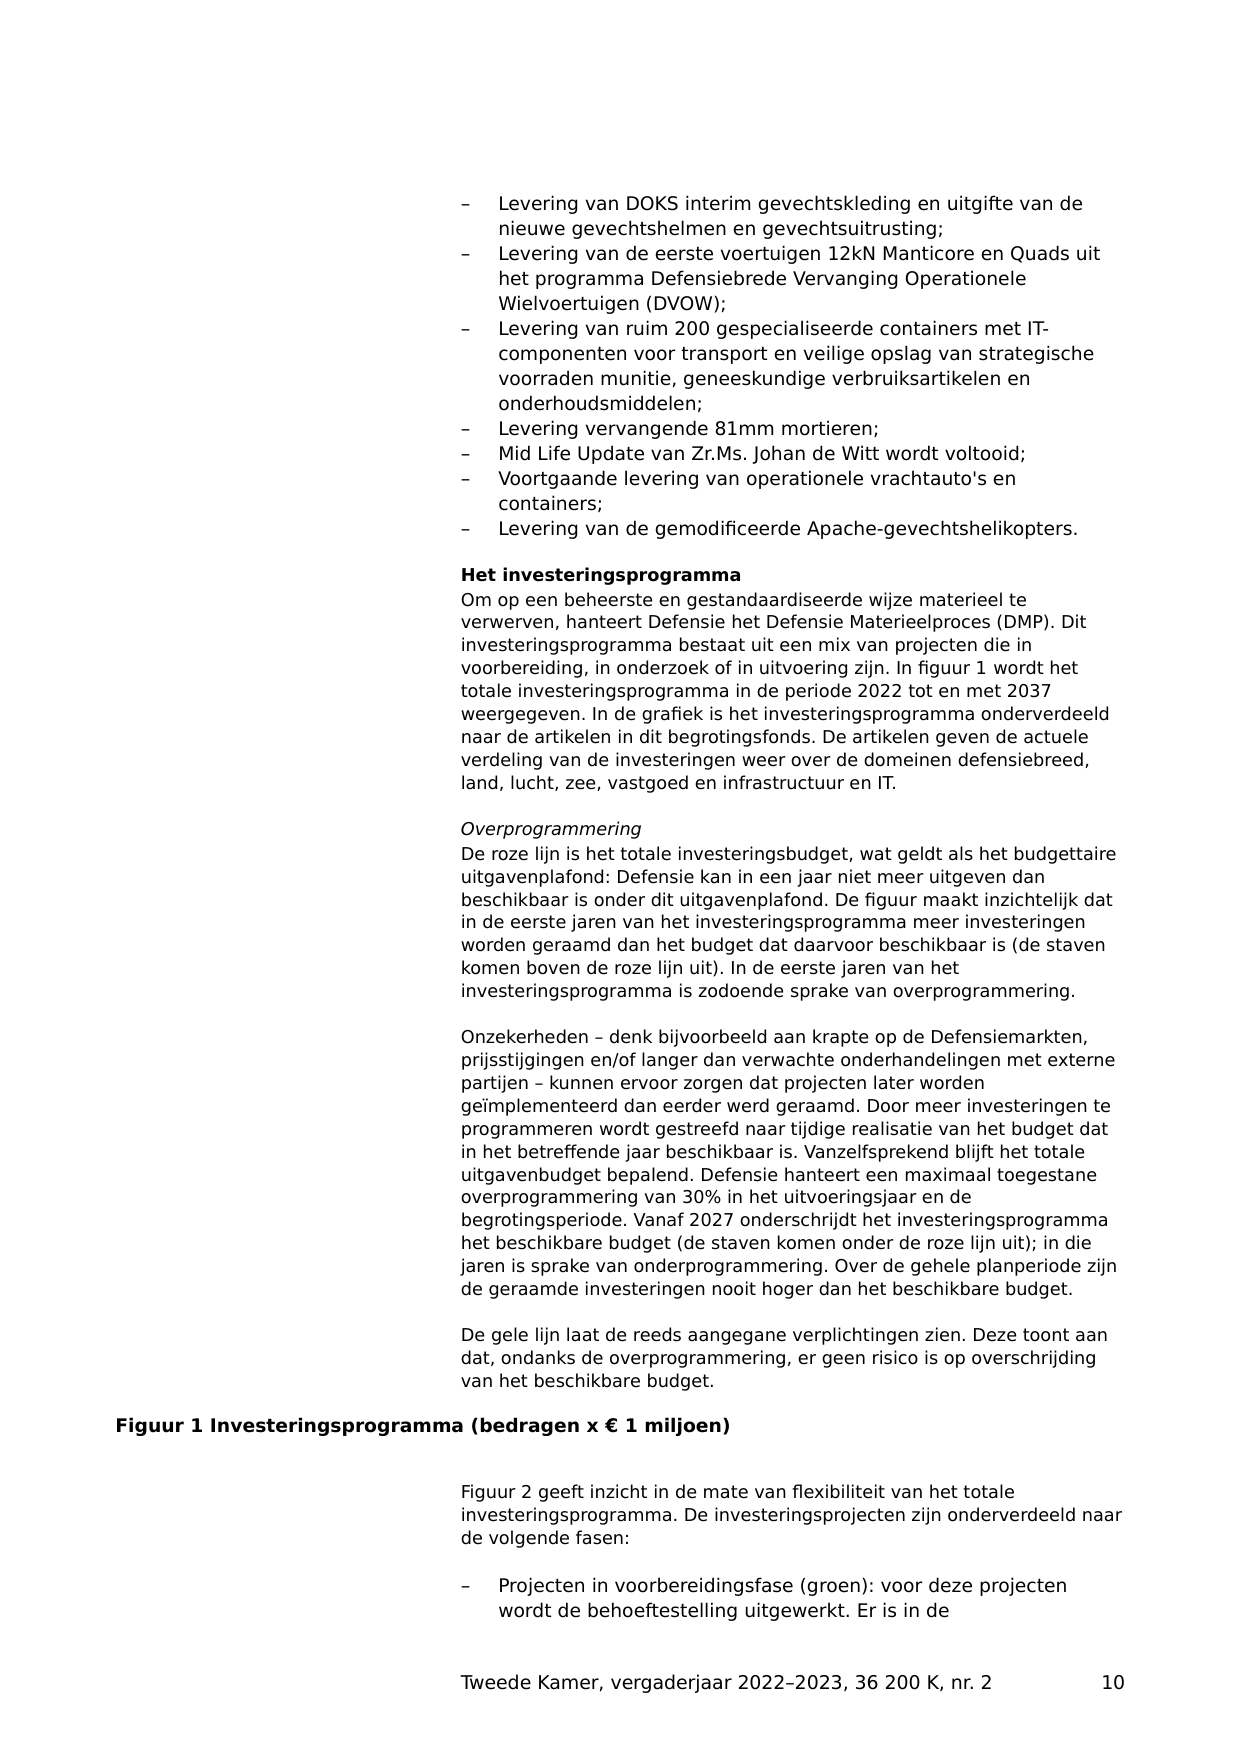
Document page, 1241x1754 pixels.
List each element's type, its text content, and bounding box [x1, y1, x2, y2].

list Levering van de gemodificeerde Apache-gevechtshelikopters. [461, 516, 1125, 541]
title Figuur 1 Investeringsprogramma (bedragen x € 1 miljoen) [115, 1415, 1125, 1437]
list Levering van de eerste voertuigen 12kN Manticore en Quads uit het programma Defensiebrede Vervanging Operationele Wielvoertuigen (DVOW); [461, 241, 1125, 316]
list Mid Life Update van Zr.Ms. Johan de Witt wordt voltooid; [461, 441, 1125, 466]
text De gele lijn laat de reeds aangegane verplichtingen zien. Deze toont aan dat, ondanks de overprogrammering, er geen risico is op overschrijding van het beschikbare budget. [461, 1323, 1125, 1392]
list Levering van DOKS interim gevechtskleding en uitgifte van de nieuwe gevechtshelmen en gevechtsuitrusting; [461, 191, 1125, 241]
list Levering van ruim 200 gespecialiseerde containers met IT-componenten voor transport en veilige opslag van strategische voorraden munitie, geneeskundige verbruiksartikelen en onderhoudsmiddelen; [461, 316, 1125, 416]
text Onzekerheden – denk bijvoorbeeld aan krapte op de Defensiemarkten, prijsstijgingen en/of langer dan verwachte onderhandelingen met externe partijen – kunnen ervoor zorgen dat projecten later worden geïmplementeerd dan eerder werd geraamd. Door meer investeringen te programmeren wordt gestreefd naar tijdige realisatie van het budget dat in het betreffende jaar beschikbaar is. Vanzelfsprekend blijft het totale uitgavenbudget bepalend. Defensie hanteert een maximaal toegestane overprogrammering van 30% in het uitvoeringsjaar en de begrotingsperiode. Vanaf 2027 onderschrijdt het investeringsprogramma het beschikbare budget (de staven komen onder de roze lijn uit); in die jaren is sprake van onderprogrammering. Over de gehele planperiode zijn de geraamde investeringen nooit hoger dan het beschikbare budget. [461, 1025, 1125, 1300]
text Het investeringsprogramma [461, 563, 1125, 586]
list Voortgaande levering van operationele vrachtauto's en containers; [461, 466, 1125, 516]
text De roze lijn is het totale investeringsbudget, wat geldt als het budgettaire uitgavenplafond: Defensie kan in een jaar niet meer uitgeven dan beschikbaar is onder dit uitgavenplafond. De figuur maakt inzichtelijk dat in de eerste jaren van het investeringsprogramma meer investeringen worden geraamd dan het budget dat daarvoor beschikbaar is (de staven komen boven de roze lijn uit). In de eerste jaren van het investeringsprogramma is zodoende sprake van overprogrammering. [461, 842, 1125, 1002]
list Levering vervangende 81mm mortieren; [461, 416, 1125, 441]
text Figuur 2 geeft inzicht in de mate van flexibiliteit van het totale investeringsprogramma. De investeringsprojecten zijn onderverdeeld naar de volgende fasen: [461, 1481, 1125, 1549]
text Overprogrammering [461, 817, 1125, 840]
list Projecten in voorbereidingsfase (groen): voor deze projecten wordt de behoeftestelling uitgewerkt. Er is in de [461, 1572, 1125, 1622]
text Om op een beheerste en gestandaardiseerde wijze materieel te verwerven, hanteert Defensie het Defensie Materieelproces (DMP). Dit investeringsprogramma bestaat uit een mix van projecten die in voorbereiding, in onderzoek of in uitvoering zijn. In figuur 1 wordt het totale investeringsprogramma in de periode 2022 tot en met 2037 weergegeven. In de grafiek is het investeringsprogramma onderverdeeld naar de artikelen in dit begrotingsfonds. De artikelen geven de actuele verdeling van de investeringen weer over de domeinen defensiebreed, land, lucht, zee, vastgoed en infrastructuur en IT. [461, 588, 1125, 794]
